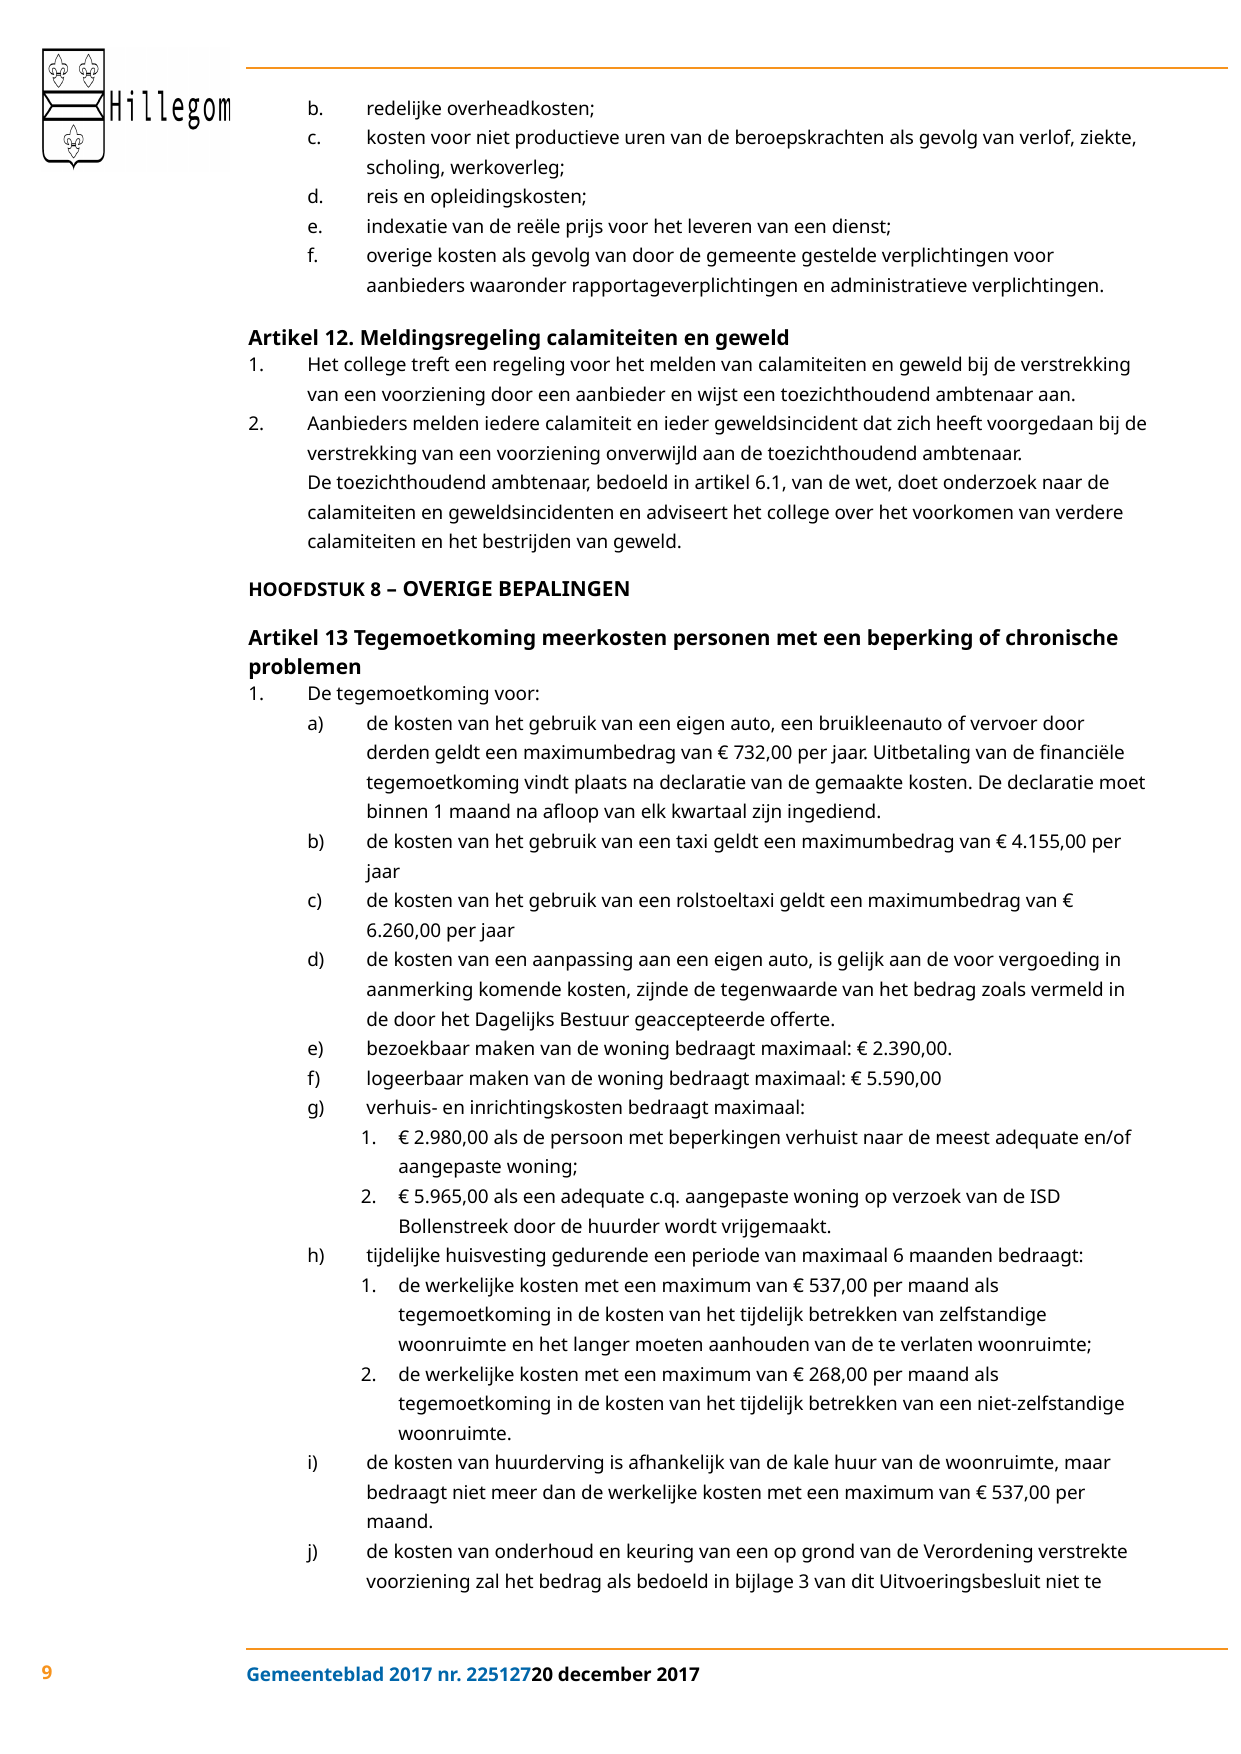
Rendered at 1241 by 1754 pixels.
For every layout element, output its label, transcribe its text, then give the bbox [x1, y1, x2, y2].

list € 5.965,00 als een adequate c.q. aangepaste woning op verzoek van de ISD Bollenstreek door de huurder wordt vrijgemaakt. [361, 1183, 1152, 1239]
list de kosten van huurderving is afhankelijk van de kale huur van de woonruimte, maar bedraagt niet meer dan de werkelijke kosten met een maximum van € 537,00 per maand. [307, 1449, 1152, 1534]
list bezoekbaar maken van de woning bedraagt maximaal: € 2.390,00. [307, 1035, 1152, 1061]
list de kosten van het gebruik van een eigen auto, een bruikleenauto of vervoer door derden geldt een maximumbedrag van € 732,00 per jaar. Uitbetaling van de financiële tegemoetkoming vindt plaats na declaratie van de gemaakte kosten. De declaratie moet binnen 1 maand na afloop van elk kwartaal zijn ingediend. [307, 710, 1152, 824]
picture [41, 47, 231, 172]
text Artikel 13 Tegemoetkoming meerkosten personen met een beperking of chronische problemen [248, 623, 1152, 680]
list redelijke overheadkosten; [307, 95, 1152, 121]
text Artikel 12. Meldingsregeling calamiteiten en geweld [248, 323, 1152, 351]
list logeerbaar maken van de woning bedraagt maximaal: € 5.590,00 [307, 1065, 1152, 1091]
list de kosten van onderhoud en keuring van een op grond van de Verordening verstrekte voorziening zal het bedrag als bedoeld in bijlage 3 van dit Uitvoeringsbesluit niet te [307, 1538, 1152, 1594]
list De toezichthoudend ambtenaar, bedoeld in artikel 6.1, van de wet, doet onderzoek naar de calamiteiten en geweldsincidenten en adviseert het college over het voorkomen van verdere calamiteiten en het bestrijden van geweld. [248, 469, 1152, 554]
list tijdelijke huisvesting gedurende een periode van maximaal 6 maanden bedraagt: [307, 1242, 1152, 1268]
list Aanbieders melden iedere calamiteit en ieder geweldsincident dat zich heeft voorgedaan bij de verstrekking van een voorziening onverwijld aan de toezichthoudend ambtenaar. [248, 410, 1152, 466]
list de kosten van het gebruik van een rolstoeltaxi geldt een maximumbedrag van € 6.260,00 per jaar [307, 887, 1152, 943]
list de werkelijke kosten met een maximum van € 268,00 per maand als tegemoetkoming in de kosten van het tijdelijk betrekken van een niet-zelfstandige woonruimte. [361, 1361, 1152, 1446]
list de werkelijke kosten met een maximum van € 537,00 per maand als tegemoetkoming in de kosten van het tijdelijk betrekken van zelfstandige woonruimte en het langer moeten aanhouden van de te verlaten woonruimte; [361, 1272, 1152, 1357]
list de kosten van het gebruik van een taxi geldt een maximumbedrag van € 4.155,00 per jaar [307, 828, 1152, 884]
list verhuis- en inrichtingskosten bedraagt maximaal: [307, 1094, 1152, 1120]
list overige kosten als gevolg van door de gemeente gestelde verplichtingen voor aanbieders waaronder rapportageverplichtingen en administratieve verplichtingen. [307, 243, 1152, 298]
text HOOFDSTUK 8 – OVERIGE BEPALINGEN [248, 574, 1152, 603]
list de kosten van een aanpassing aan een eigen auto, is gelijk aan de voor vergoeding in aanmerking komende kosten, zijnde de tegenwaarde van het bedrag zoals vermeld in de door het Dagelijks Bestuur geaccepteerde offerte. [307, 947, 1152, 1032]
list kosten voor niet productieve uren van de beroepskrachten als gevolg van verlof, ziekte, scholing, werkoverleg; [307, 124, 1152, 180]
list De tegemoetkoming voor: [248, 680, 1152, 706]
list reis en opleidingskosten; [307, 183, 1152, 209]
list Het college treft een regeling voor het melden van calamiteiten en geweld bij de verstrekking van een voorziening door een aanbieder en wijst een toezichthoudend ambtenaar aan. [248, 351, 1152, 406]
list € 2.980,00 als de persoon met beperkingen verhuist naar de meest adequate en/of aangepaste woning; [361, 1124, 1152, 1179]
list indexatie van de reële prijs voor het leveren van een dienst; [307, 213, 1152, 239]
